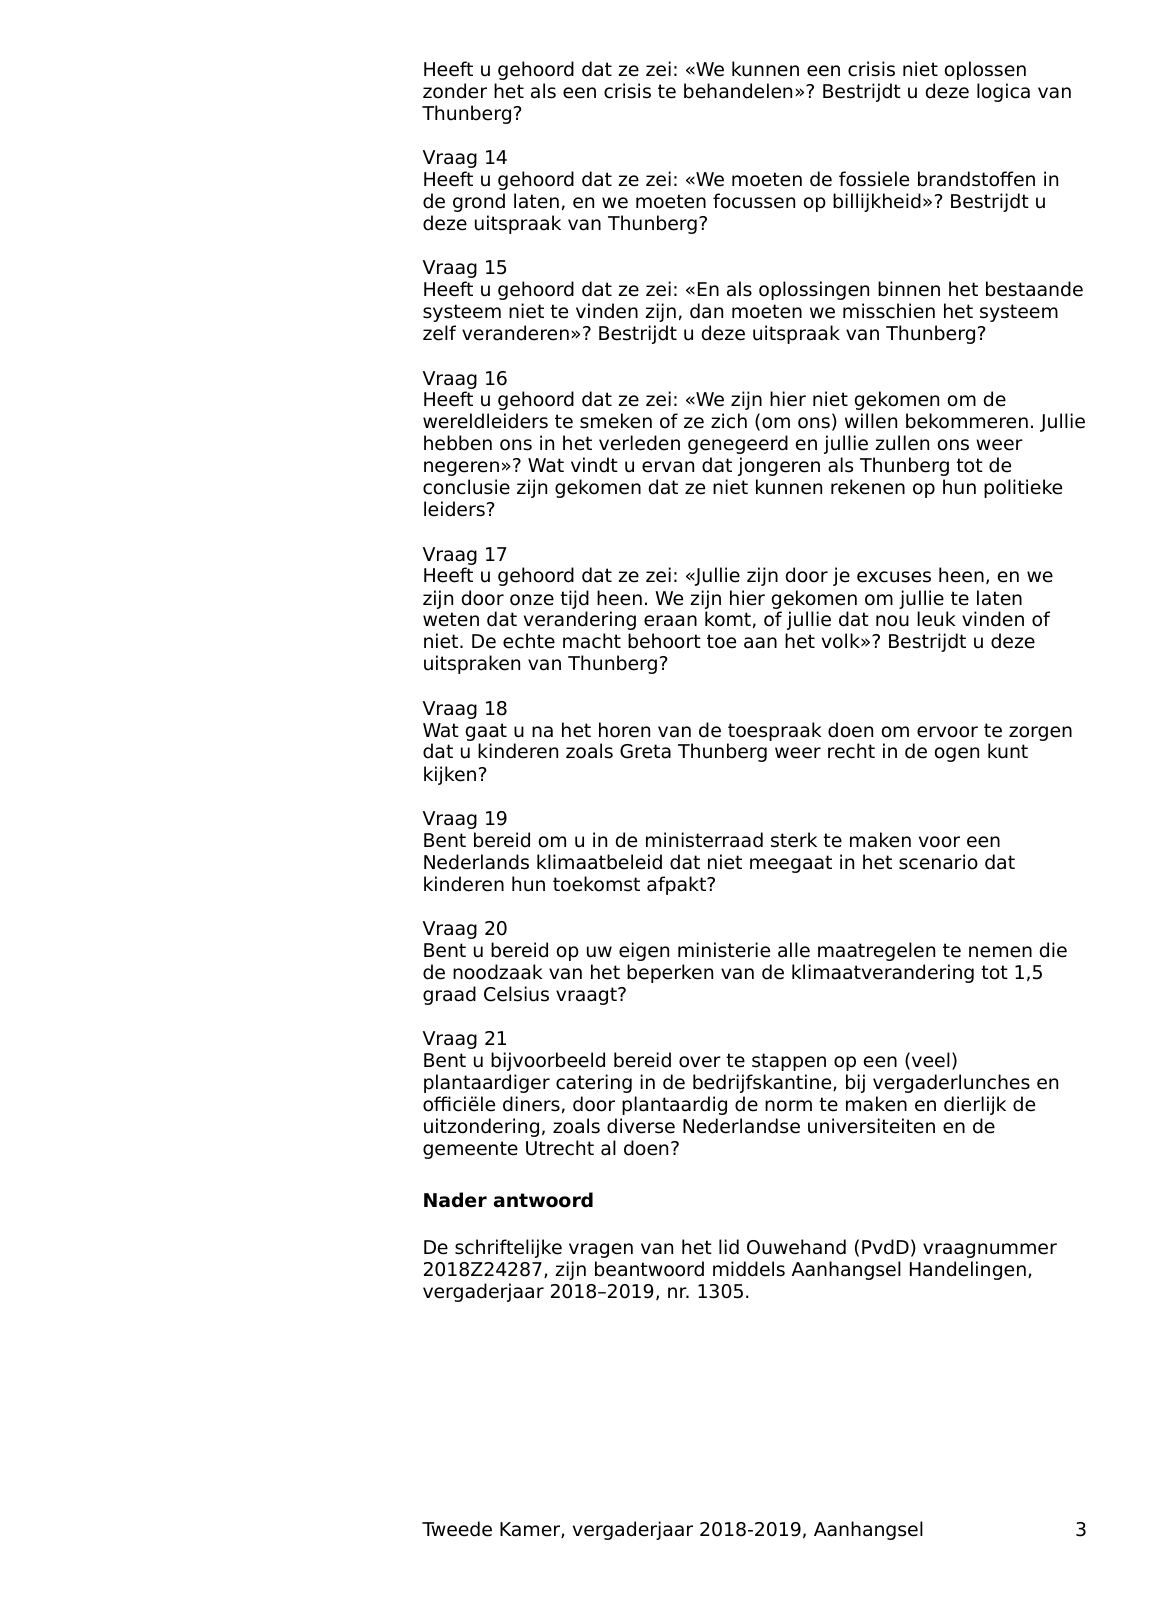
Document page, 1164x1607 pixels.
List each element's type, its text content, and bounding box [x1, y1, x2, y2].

text Vraag 20 [422, 918, 1087, 940]
text Bent bereid om u in de ministerraad sterk te maken voor een Nederlands klimaatbeleid dat niet meegaat in het scenario dat kinderen hun toekomst afpakt? [422, 829, 1087, 896]
text Heeft u gehoord dat ze zei: «We kunnen een crisis niet oplossen zonder het als een crisis te behandelen»? Bestrijdt u deze logica van Thunberg? [422, 59, 1087, 125]
text Bent u bereid op uw eigen ministerie alle maatregelen te nemen die de noodzaak van het beperken van de klimaatverandering tot 1,5 graad Celsius vraagt? [422, 940, 1087, 1006]
text Heeft u gehoord dat ze zei: «We moeten de fossiele brandstoffen in de grond laten, en we moeten focussen op billijkheid»? Bestrijdt u deze uitspraak van Thunberg? [422, 169, 1087, 235]
text Wat gaat u na het horen van de toespraak doen om ervoor te zorgen dat u kinderen zoals Greta Thunberg weer recht in de ogen kunt kijken? [422, 719, 1087, 785]
text Heeft u gehoord dat ze zei: «Jullie zijn door je excuses heen, en we zijn door onze tijd heen. We zijn hier gekomen om jullie te laten weten dat verandering eraan komt, of jullie dat nou leuk vinden of niet. De echte macht behoort toe aan het volk»? Bestrijdt u deze uitspraken van Thunberg? [422, 565, 1087, 675]
text Vraag 17 [422, 543, 1087, 565]
text Bent u bijvoorbeeld bereid over te stappen op een (veel) plantaardiger catering in de bedrijfskantine, bij vergaderlunches en officiële diners, door plantaardig de norm te maken en dierlijk de uitzondering, zoals diverse Nederlandse universiteiten en de gemeente Utrecht al doen? [422, 1050, 1087, 1160]
text Vraag 14 [422, 147, 1087, 169]
text Vraag 16 [422, 367, 1087, 389]
text Vraag 15 [422, 257, 1087, 279]
text Heeft u gehoord dat ze zei: «En als oplossingen binnen het bestaande systeem niet te vinden zijn, dan moeten we misschien het systeem zelf veranderen»? Bestrijdt u deze uitspraak van Thunberg? [422, 279, 1087, 345]
text Vraag 19 [422, 808, 1087, 829]
text Heeft u gehoord dat ze zei: «We zijn hier niet gekomen om de wereldleiders te smeken of ze zich (om ons) willen bekommeren. Jullie hebben ons in het verleden genegeerd en jullie zullen ons weer negeren»? Wat vindt u ervan dat jongeren als Thunberg tot de conclusie zijn gekomen dat ze niet kunnen rekenen op hun politieke leiders? [422, 389, 1087, 521]
text Vraag 21 [422, 1028, 1087, 1050]
subtitle Nader antwoord [422, 1190, 1087, 1212]
text Vraag 18 [422, 697, 1087, 719]
text De schriftelijke vragen van het lid Ouwehand (PvdD) vraagnummer 2018Z24287, zijn beantwoord middels Aanhangsel Handelingen, vergaderjaar 2018–2019, nr. 1305. [422, 1237, 1087, 1303]
